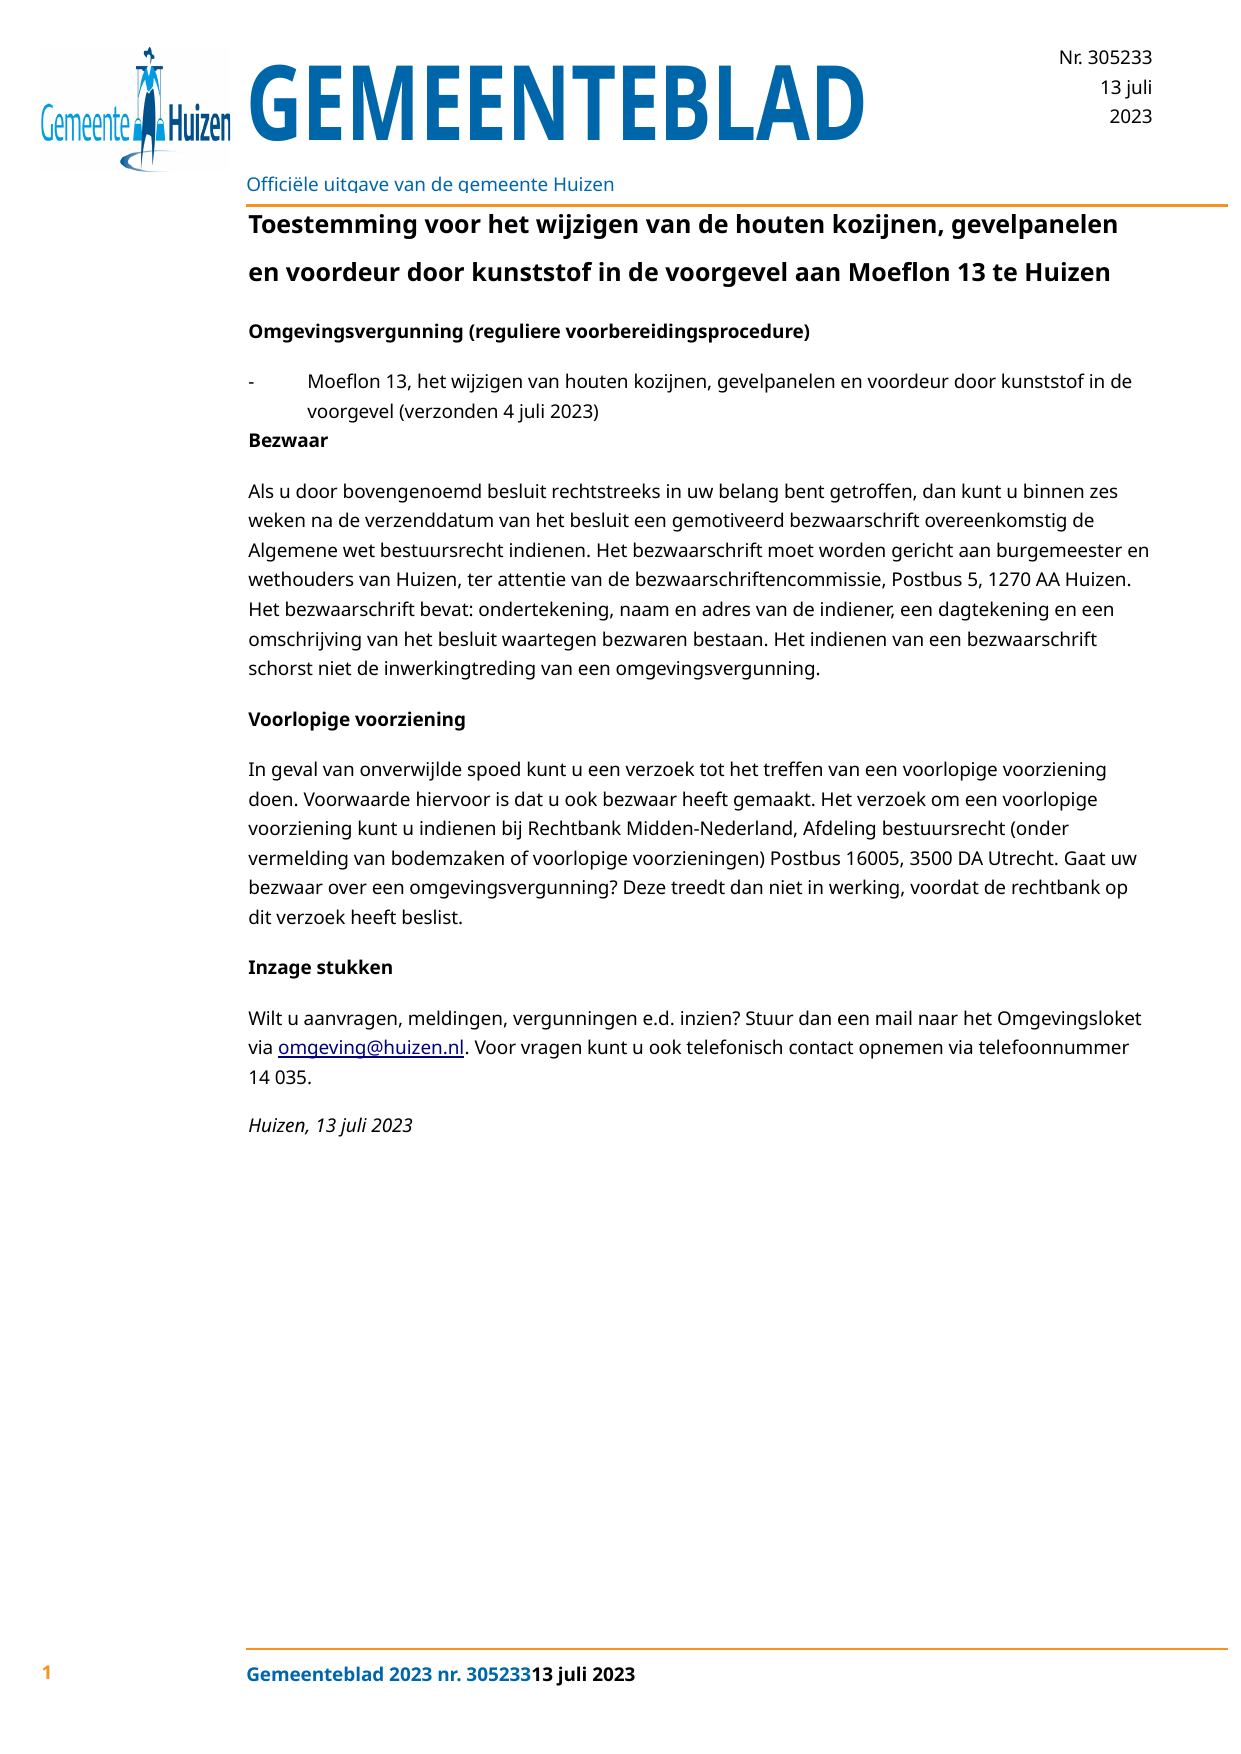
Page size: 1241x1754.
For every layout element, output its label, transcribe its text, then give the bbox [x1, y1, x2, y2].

text Bezwaar [248, 427, 1152, 453]
list Moeflon 13, het wijzigen van houten kozijnen, gevelpanelen en voordeur door kunststof in de voorgevel (verzonden 4 juli 2023) [248, 368, 1152, 424]
text Toestemming voor het wijzigen van de houten kozijnen, gevelpanelen en voordeur door kunststof in de voorgevel aan Moeflon 13 te Huizen [248, 207, 1152, 288]
text Als u door bovengenoemd besluit rechtstreeks in uw belang bent getroffen, dan kunt u binnen zes weken na de verzenddatum van het besluit een gemotiveerd bezwaarschrift overeenkomstig de Algemene wet bestuursrecht indienen. Het bezwaarschrift moet worden gericht aan burgemeester en wethouders van Huizen, ter attentie van de bezwaarschriftencommissie, Postbus 5, 1270 AA Huizen. Het bezwaarschrift bevat: ondertekening, naam en adres van de indiener, een dagtekening en een omschrijving van het besluit waartegen bezwaren bestaan. Het indienen van een bezwaarschrift schorst niet de inwerkingtreding van een omgevingsvergunning. [248, 478, 1152, 681]
text Wilt u aanvragen, meldingen, vergunningen e.d. inzien? Stuur dan een mail naar het Omgevingsloket via omgeving@huizen.nl. Voor vragen kunt u ook telefonisch contact opnemen via telefoonnummer 14 035. [248, 1005, 1152, 1090]
text In geval van onverwijlde spoed kunt u een verzoek tot het treffen van een voorlopige voorziening doen. Voorwaarde hiervoor is dat u ook bezwaar heeft gemaakt. Het verzoek om een voorlopige voorziening kunt u indienen bij Rechtbank Midden-Nederland, Afdeling bestuursrecht (onder vermelding van bodemzaken of voorlopige voorzieningen) Postbus 16005, 3500 DA Utrecht. Gaat uw bezwaar over een omgevingsvergunning? Deze treedt dan niet in werking, voordat de rechtbank op dit verzoek heeft beslist. [248, 756, 1152, 930]
text Huizen, 13 juli 2023 [248, 1112, 1152, 1138]
text Voorlopige voorziening [248, 706, 1152, 732]
text Inzage stukken [248, 954, 1152, 980]
picture [41, 47, 231, 172]
text Omgevingsvergunning (reguliere voorbereidingsprocedure) [248, 318, 1152, 344]
